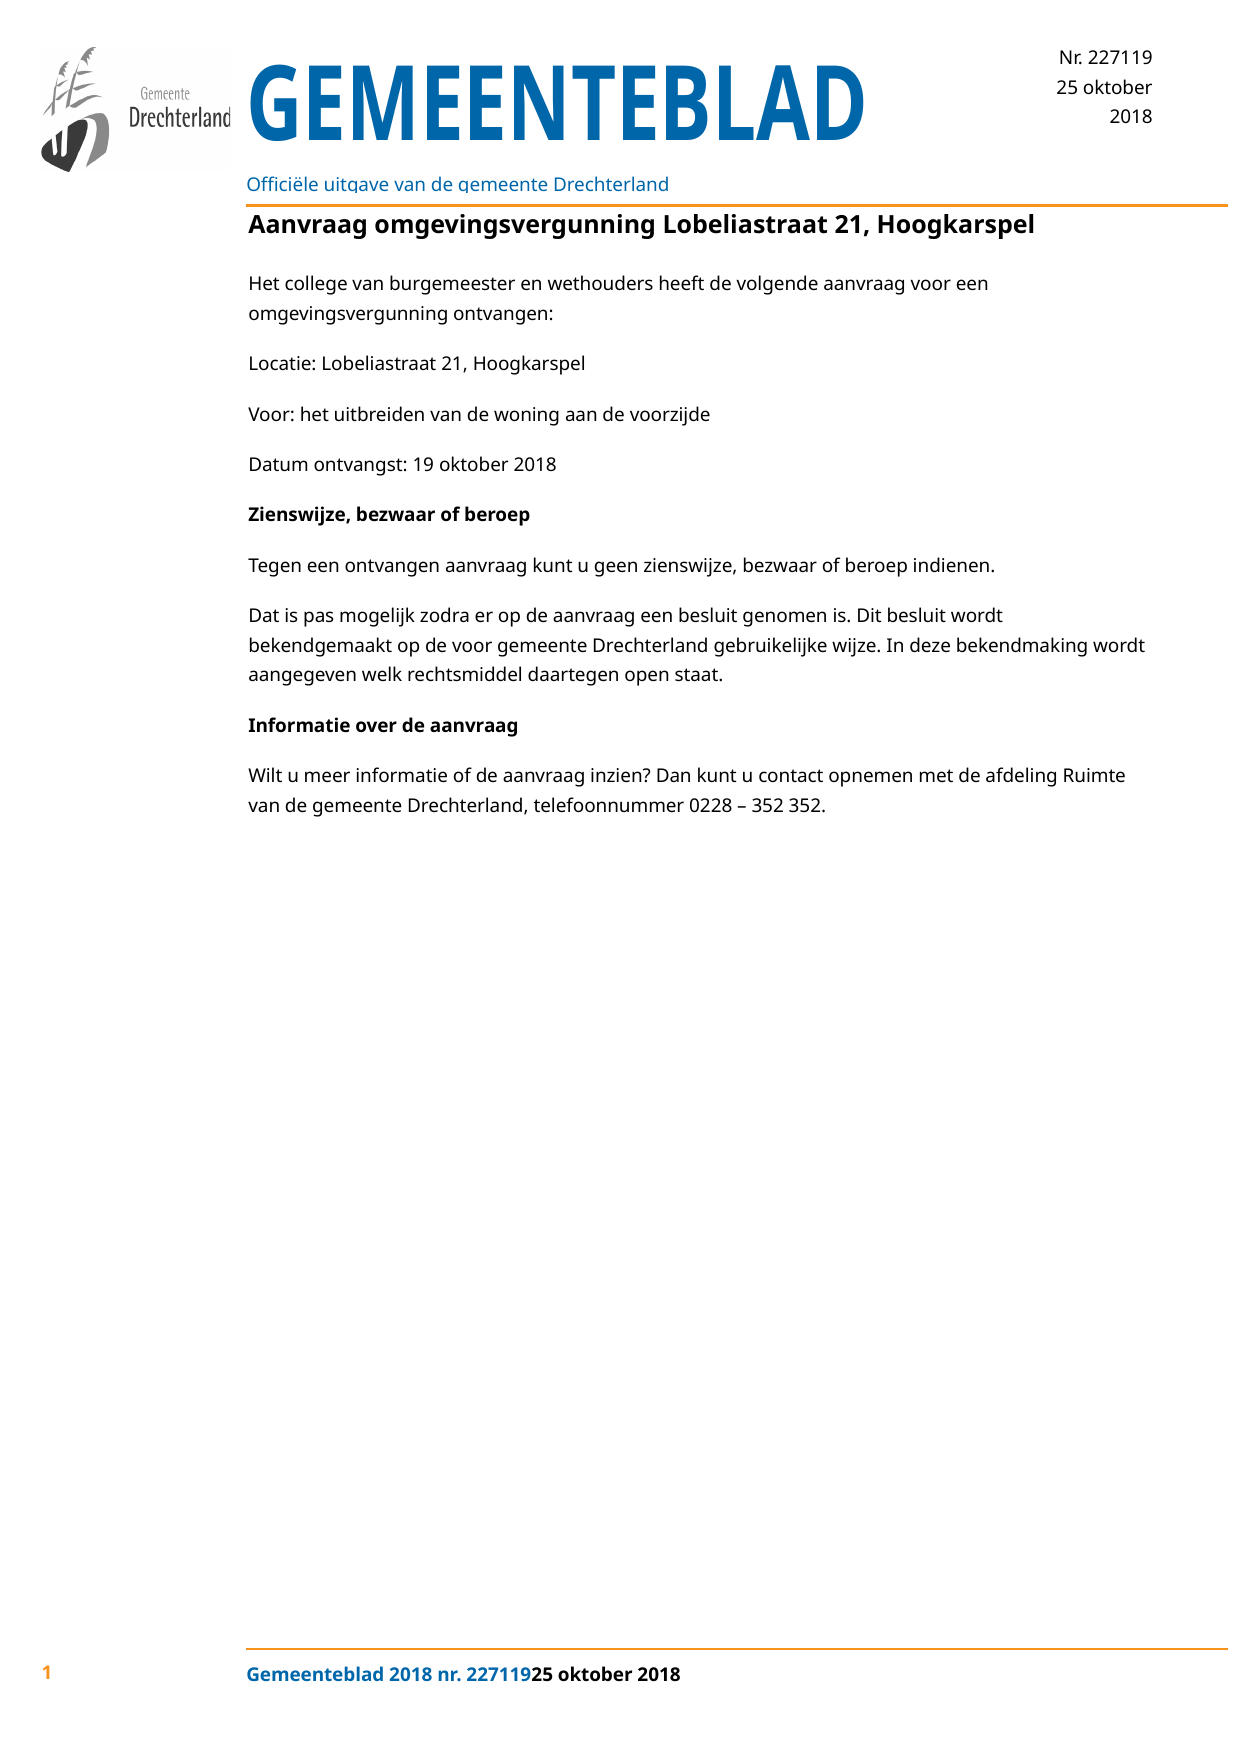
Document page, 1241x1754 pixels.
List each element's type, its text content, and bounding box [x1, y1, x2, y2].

text Dat is pas mogelijk zodra er op de aanvraag een besluit genomen is. Dit besluit wordt bekendgemaakt op de voor gemeente Drechterland gebruikelijke wijze. In deze bekendmaking wordt aangegeven welk rechtsmiddel daartegen open staat. [248, 602, 1152, 687]
text Voor: het uitbreiden van de woning aan de voorzijde [248, 401, 1152, 426]
text Informatie over de aanvraag [248, 712, 1152, 738]
picture [41, 47, 231, 172]
text Locatie: Lobeliastraat 21, Hoogkarspel [248, 350, 1152, 376]
text Tegen een ontvangen aanvraag kunt u geen zienswijze, bezwaar of beroep indienen. [248, 552, 1152, 578]
text Datum ontvangst: 19 oktober 2018 [248, 451, 1152, 477]
text Het college van burgemeester en wethouders heeft de volgende aanvraag voor een omgevingsvergunning ontvangen: [248, 270, 1152, 326]
text Zienswijze, bezwaar of beroep [248, 502, 1152, 527]
text Wilt u meer informatie of de aanvraag inzien? Dan kunt u contact opnemen met de afdeling Ruimte van de gemeente Drechterland, telefoonnummer 0228 – 352 352. [248, 762, 1152, 818]
text Aanvraag omgevingsvergunning Lobeliastraat 21, Hoogkarspel [248, 207, 1152, 241]
